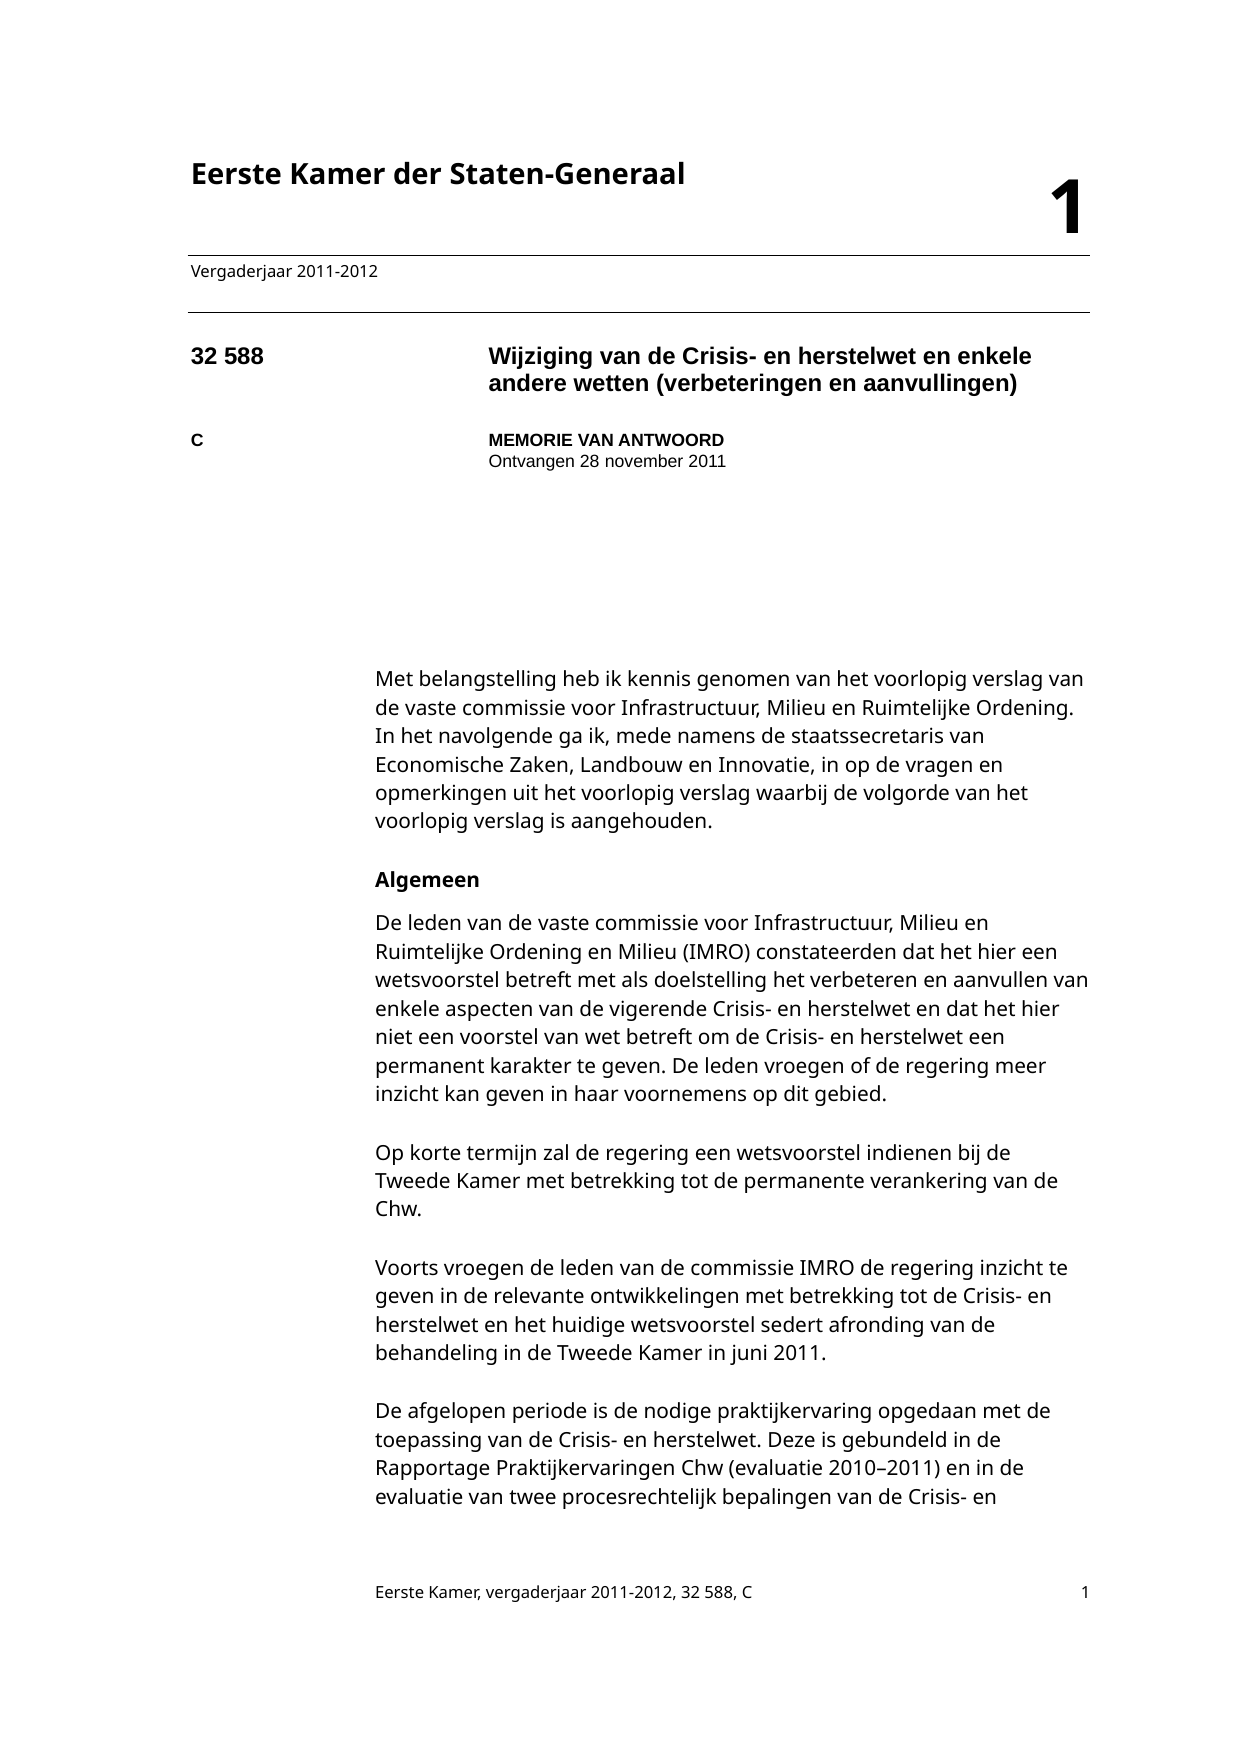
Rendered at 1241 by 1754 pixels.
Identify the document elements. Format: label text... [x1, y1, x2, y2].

table_header 1 [910, 150, 1090, 255]
text De afgelopen periode is de nodige praktijkervaring opgedaan met de toepassing van de Crisis- en herstelwet. Deze is gebundeld in de Rapportage Praktijkervaringen Chw (evaluatie 2010–2011) en in de evaluatie van twee procesrechtelijk bepalingen van de Crisis- en [375, 1397, 1090, 1510]
text De leden van de vaste commissie voor Infrastructuur, Milieu en Ruimtelijke Ordening en Milieu (IMRO) constateerden dat het hier een wetsvoorstel betreft met als doelstelling het verbeteren en aanvullen van enkele aspecten van de vigerende Crisis- en herstelwet en dat het hier niet een voorstel van wet betreft om de Crisis- en herstelwet een permanent karakter te geven. De leden vroegen of de regering meer inzicht kan geven in haar voornemens op dit gebied. [375, 908, 1090, 1108]
text Algemeen [375, 865, 1090, 893]
text Met belangstelling heb ik kennis genomen van het voorlopig verslag van de vaste commissie voor Infrastructuur, Milieu en Ruimtelijke Ordening. In het navolgende ga ik, mede namens de staatssecretaris van Economische Zaken, Landbouw en Innovatie, in op de vragen en opmerkingen uit het voorlopig verslag waarbij de volgorde van het voorlopig verslag is aangehouden. [375, 664, 1090, 835]
table_cell [485, 256, 1090, 312]
table_header Eerste Kamer der Staten-Generaal [188, 150, 909, 255]
table_cell MEMORIE VAN ANTWOORD Ontvangen 28 november 2011 [485, 427, 1090, 546]
table_cell Wijziging van de Crisis- en herstelwet en enkele andere wetten (verbeteringen en aanvullingen) [485, 339, 1090, 427]
table_cell [188, 313, 485, 339]
table_cell 32 588 [188, 339, 485, 427]
table_cell C [188, 427, 485, 546]
text Voorts vroegen de leden van de commissie IMRO de regering inzicht te geven in de relevante ontwikkelingen met betrekking tot de Crisis- en herstelwet en het huidige wetsvoorstel sedert afronding van de behandeling in de Tweede Kamer in juni 2011. [375, 1253, 1090, 1367]
table_cell Vergaderjaar 2011-2012 [188, 256, 485, 312]
table_cell [485, 313, 1090, 339]
text Op korte termijn zal de regering een wetsvoorstel indienen bij de Tweede Kamer met betrekking tot de permanente verankering van de Chw. [375, 1138, 1090, 1223]
